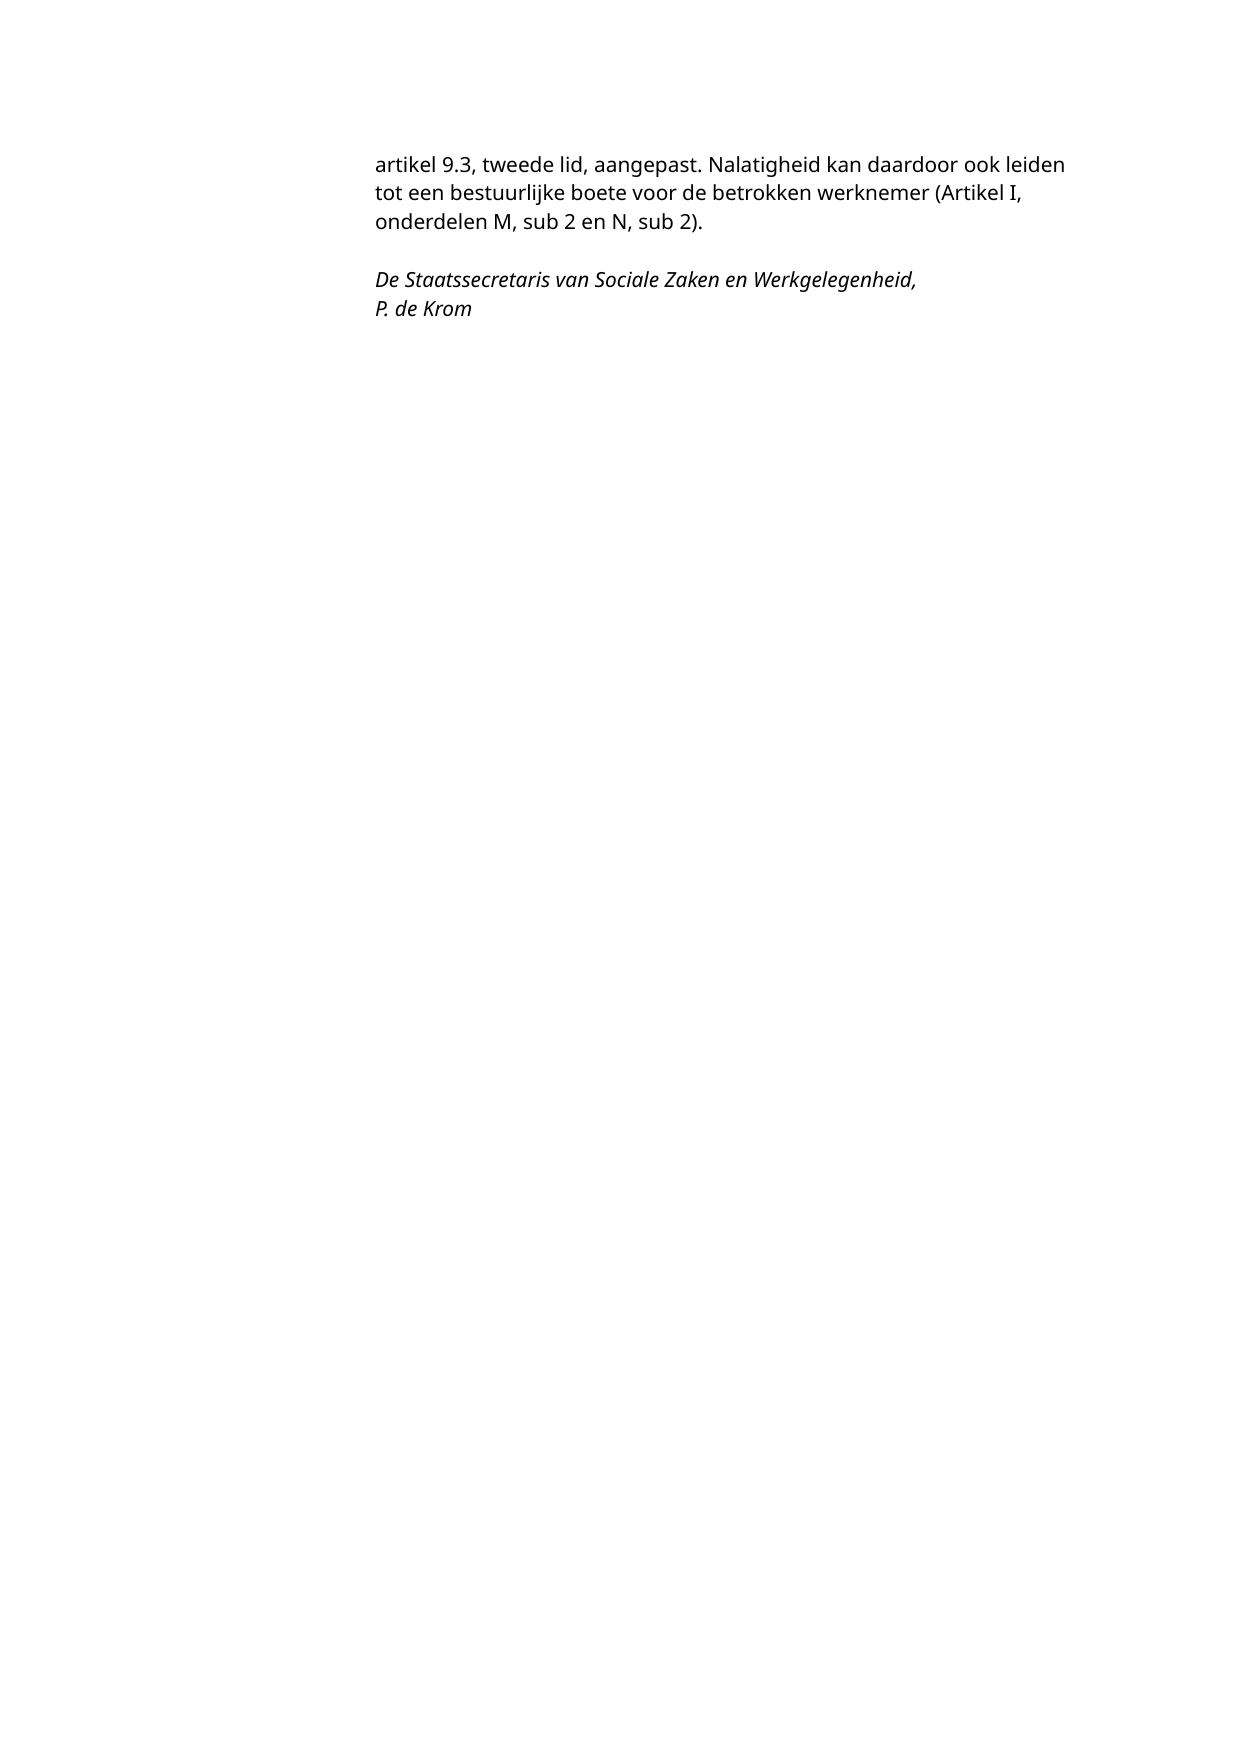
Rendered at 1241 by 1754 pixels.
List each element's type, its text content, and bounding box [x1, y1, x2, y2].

text De Staatssecretaris van Sociale Zaken en Werkgelegenheid, [375, 265, 1090, 294]
text artikel 9.3, tweede lid, aangepast. Nalatigheid kan daardoor ook leiden tot een bestuurlijke boete voor de betrokken werknemer (Artikel I, onderdelen M, sub 2 en N, sub 2). [375, 150, 1090, 235]
text P. de Krom [375, 294, 1090, 322]
